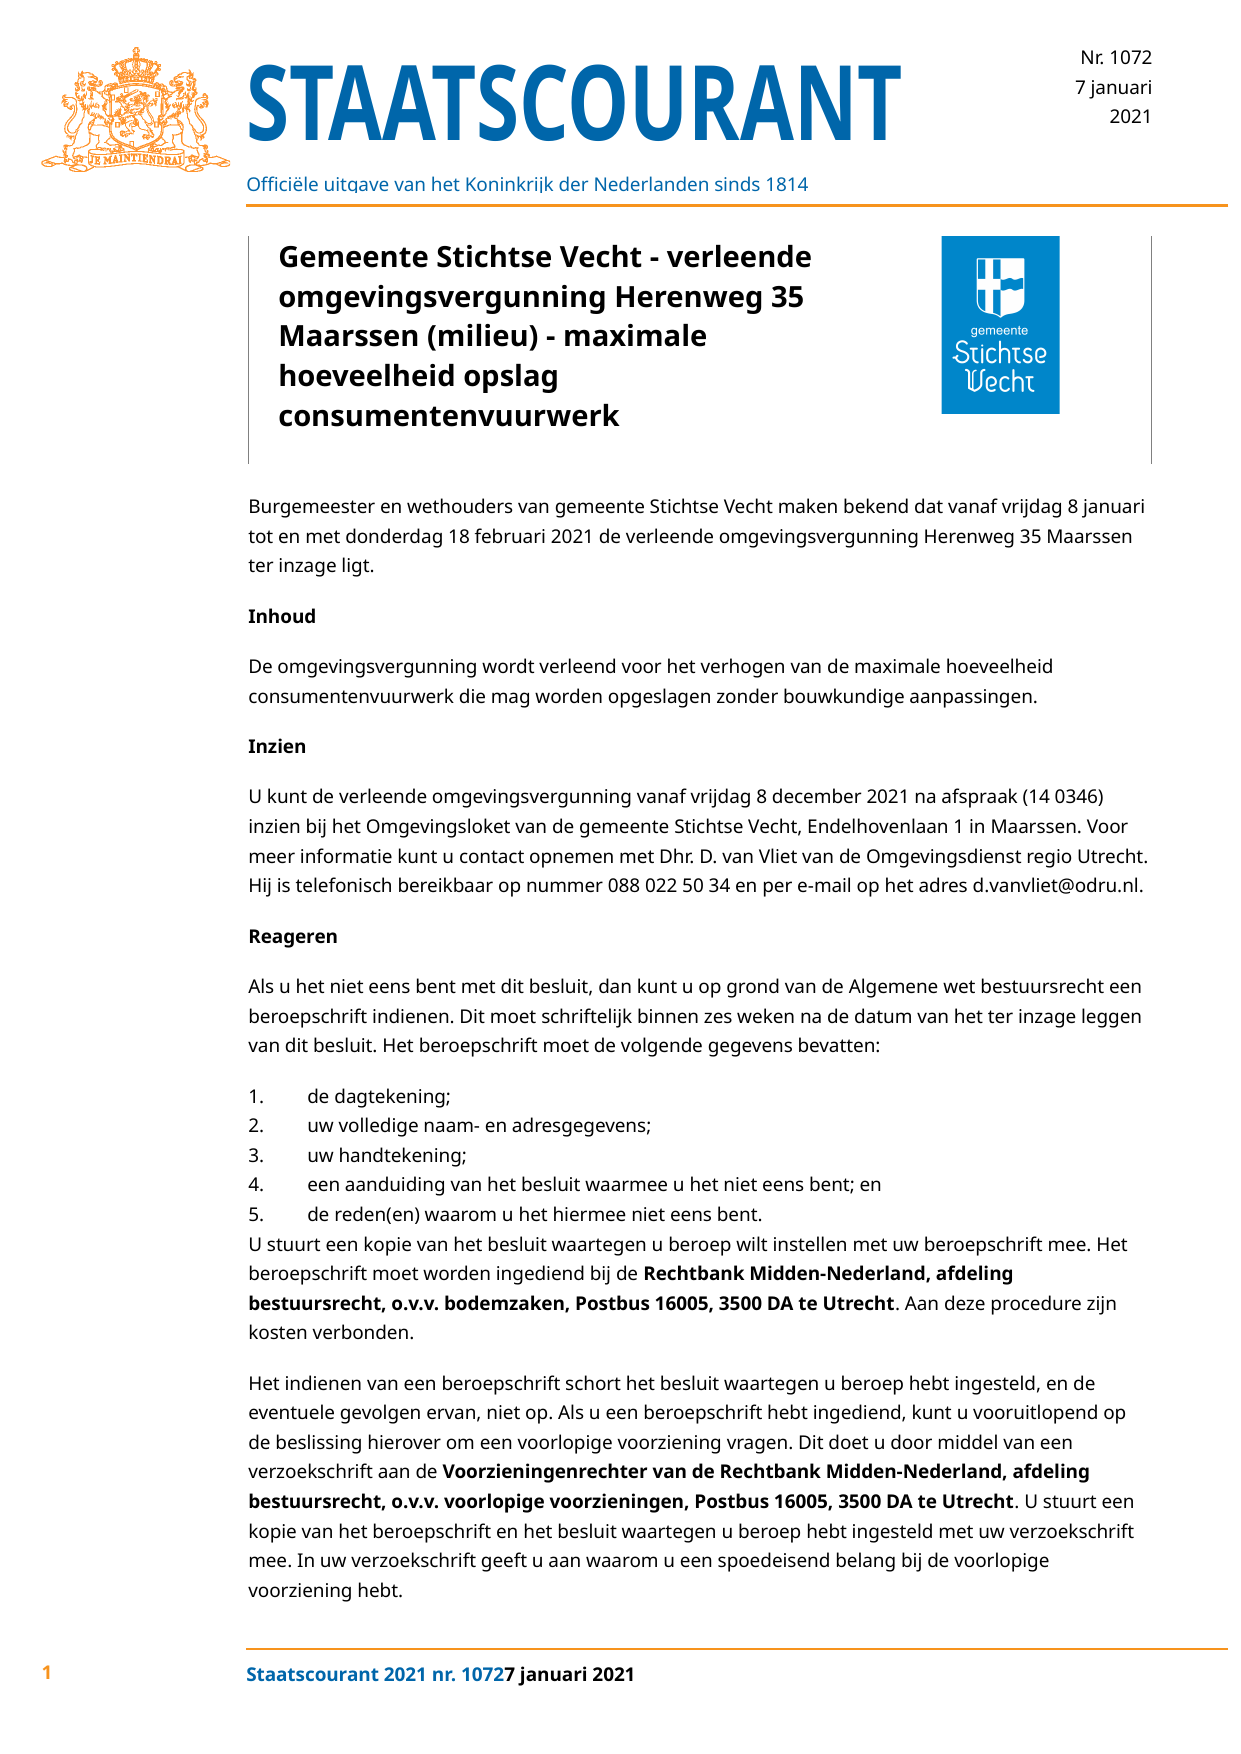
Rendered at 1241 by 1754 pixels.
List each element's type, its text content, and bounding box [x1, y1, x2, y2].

picture [971, 348, 977, 359]
table_header [850, 236, 941, 413]
table_header Gemeente Stichtse Vecht - verleende omgevingsvergunning Herenweg 35 Maarssen (milieu) - maximale hoeveelheid opslag consumentenvuurwerk [249, 236, 850, 464]
table_header [850, 414, 1151, 464]
text Het indienen van een beroepschrift schort het besluit waartegen u beroep hebt ingesteld, en de eventuele gevolgen ervan, niet op. Als u een beroepschrift hebt ingediend, kunt u vooruitlopend op de beslissing hierover om een voorlopige voorziening vragen. Dit doet u door middel van een verzoekschrift aan de Voorzieningenrechter van de Rechtbank Midden-Nederland, afdeling bestuursrecht, o.v.v. voorlopige voorzieningen, Postbus 16005, 3500 DA te Utrecht. U stuurt een kopie van het beroepschrift en het besluit waartegen u beroep hebt ingesteld met uw verzoekschrift mee. In uw verzoekschrift geeft u aan waarom u een spoedeisend belang bij de voorlopige voorziening hebt. [248, 1370, 1152, 1603]
picture [41, 47, 231, 172]
picture [1013, 370, 1020, 391]
picture [977, 259, 1000, 313]
text U kunt de verleende omgevingsvergunning vanaf vrijdag 8 december 2021 na afspraak (14 0346) inzien bij het Omgevingsloket van de gemeente Stichtse Vecht, Endelhovenlaan 1 in Maarssen. Voor meer informatie kunt u contact opnemen met Dhr. D. van Vliet van de Omgevingsdienst regio Utrecht. Hij is telefonisch bereikbaar op nummer 088 022 50 34 en per e-mail op het adres d.vanvliet@odru.nl. [248, 784, 1152, 898]
list de reden(en) waarom u het hiermee niet eens bent. [248, 1201, 1152, 1227]
list een aanduiding van het besluit waarmee u het niet eens bent; en [248, 1172, 1152, 1197]
text Als u het niet eens bent met dit besluit, dan kunt u op grond van de Algemene wet bestuursrecht een beroepschrift indienen. Dit moet schriftelijk binnen zes weken na de datum van het ter inzage leggen van dit besluit. Het beroepschrift moet de volgende gegevens bevatten: [248, 973, 1152, 1058]
text Inhoud [248, 603, 1152, 629]
table_header [1060, 236, 1151, 413]
text Burgemeester en wethouders van gemeente Stichtse Vecht maken bekend dat vanaf vrijdag 8 januari tot en met donderdag 18 februari 2021 de verleende omgevingsvergunning Herenweg 35 Maarssen ter inzage ligt. [248, 493, 1152, 578]
picture [1000, 289, 1024, 317]
text Reageren [248, 923, 1152, 949]
list uw handtekening; [248, 1142, 1152, 1168]
picture [1001, 259, 1024, 279]
text U stuurt een kopie van het besluit waartegen u beroep wilt instellen met uw beroepschrift mee. Het beroepschrift moet worden ingediend bij de Rechtbank Midden-Nederland, afdeling bestuursrecht, o.v.v. bodemzaken, Postbus 16005, 3500 DA te Utrecht. Aan deze procedure zijn kosten verbonden. [248, 1231, 1152, 1345]
list de dagtekening; [248, 1083, 1152, 1109]
picture [1027, 377, 1032, 389]
picture [1013, 348, 1019, 359]
text De omgevingsvergunning wordt verleend voor het verhogen van de maximale hoeveelheid consumentenvuurwerk die mag worden opgeslagen zonder bouwkundige aanpassingen. [248, 653, 1152, 709]
text Inzien [248, 733, 1152, 759]
list uw volledige naam- en adresgegevens; [248, 1112, 1152, 1138]
